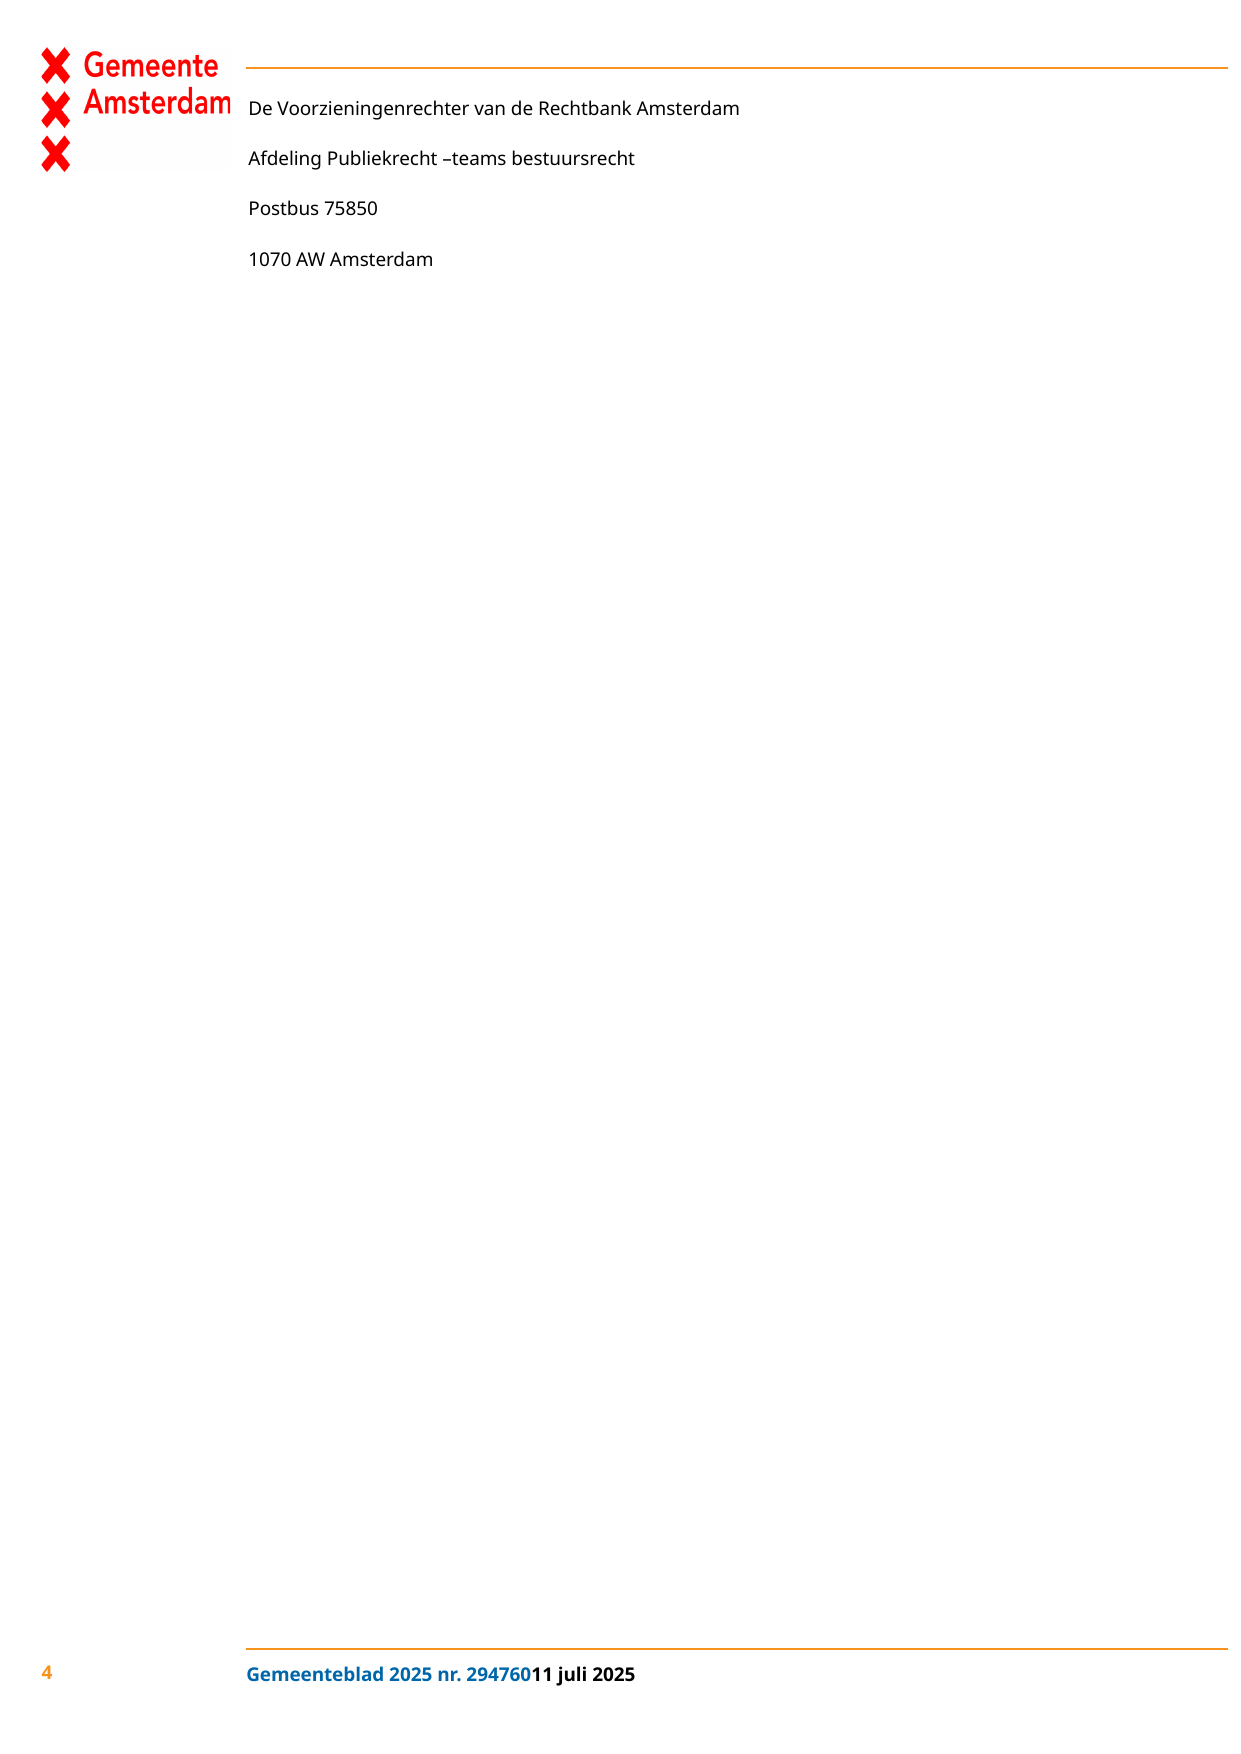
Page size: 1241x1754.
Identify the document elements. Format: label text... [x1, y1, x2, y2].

text Postbus 75850 [248, 196, 1152, 221]
text Afdeling Publiekrecht –teams bestuursrecht [248, 145, 1152, 171]
picture [41, 47, 231, 172]
text 1070 AW Amsterdam [248, 246, 1152, 272]
text De Voorzieningenrechter van de Rechtbank Amsterdam [248, 95, 1152, 121]
